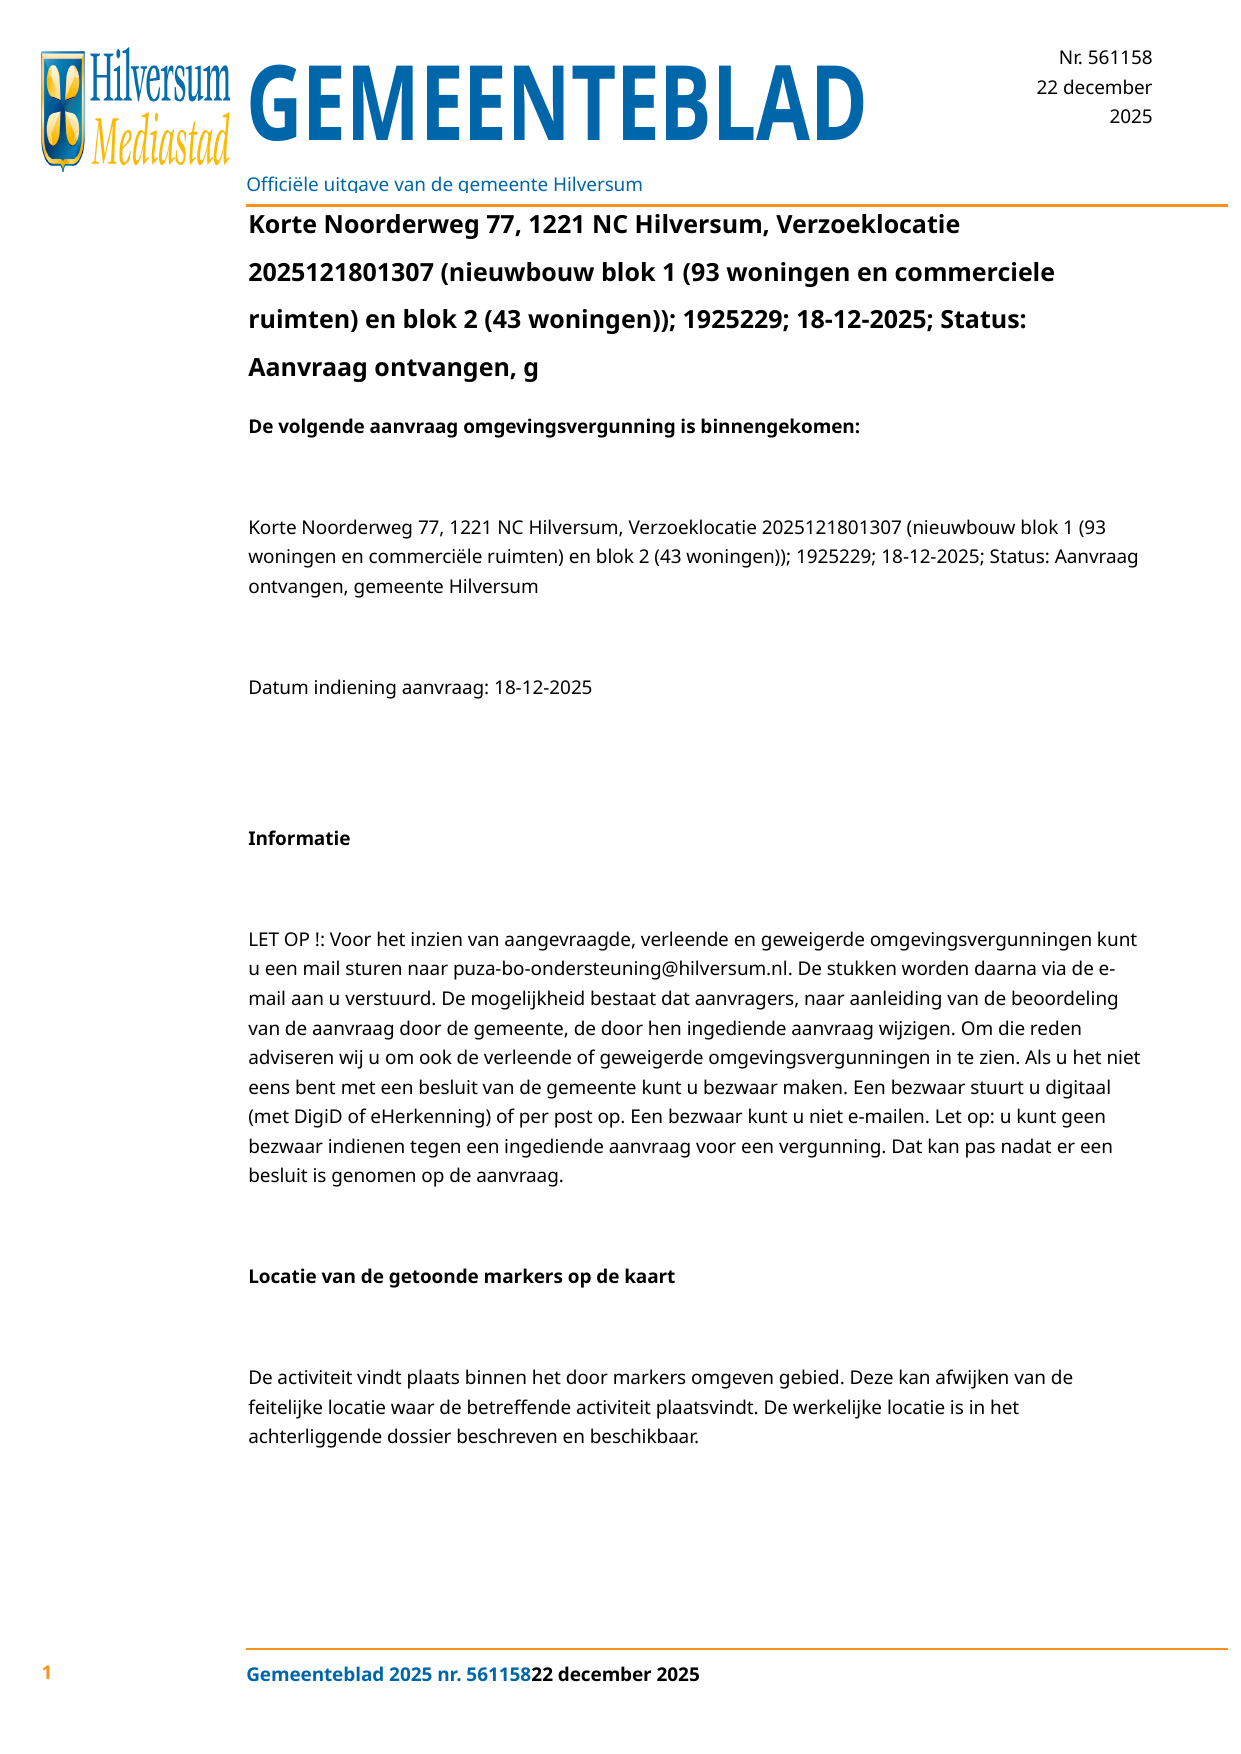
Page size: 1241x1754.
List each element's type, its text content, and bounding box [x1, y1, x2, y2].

text Datum indiening aanvraag: 18-12-2025 [248, 674, 1152, 700]
text De volgende aanvraag omgevingsvergunning is binnengekomen: [248, 413, 1152, 439]
text Locatie van de getoonde markers op de kaart [248, 1263, 1152, 1289]
text Informatie [248, 825, 1152, 851]
text Korte Noorderweg 77, 1221 NC Hilversum, Verzoeklocatie 2025121801307 (nieuwbouw blok 1 (93 woningen en commerciele ruimten) en blok 2 (43 woningen)); 1925229; 18-12-2025; Status: Aanvraag ontvangen, g [248, 207, 1152, 384]
picture [41, 47, 231, 172]
text LET OP !: Voor het inzien van aangevraagde, verleende en geweigerde omgevingsvergunningen kunt u een mail sturen naar puza-bo-ondersteuning@hilversum.nl. De stukken worden daarna via de e-mail aan u verstuurd. De mogelijkheid bestaat dat aanvragers, naar aanleiding van de beoordeling van de aanvraag door de gemeente, de door hen ingediende aanvraag wijzigen. Om die reden adviseren wij u om ook de verleende of geweigerde omgevingsvergunningen in te zien. Als u het niet eens bent met een besluit van de gemeente kunt u bezwaar maken. Een bezwaar stuurt u digitaal (met DigiD of eHerkenning) of per post op. Een bezwaar kunt u niet e-mailen. Let op: u kunt geen bezwaar indienen tegen een ingediende aanvraag voor een vergunning. Dat kan pas nadat er een besluit is genomen op de aanvraag. [248, 926, 1152, 1188]
text Korte Noorderweg 77, 1221 NC Hilversum, Verzoeklocatie 2025121801307 (nieuwbouw blok 1 (93 woningen en commerciële ruimten) en blok 2 (43 woningen)); 1925229; 18-12-2025; Status: Aanvraag ontvangen, gemeente Hilversum [248, 514, 1152, 599]
text De activiteit vindt plaats binnen het door markers omgeven gebied. Deze kan afwijken van de feitelijke locatie waar de betreffende activiteit plaatsvindt. De werkelijke locatie is in het achterliggende dossier beschreven en beschikbaar. [248, 1364, 1152, 1449]
